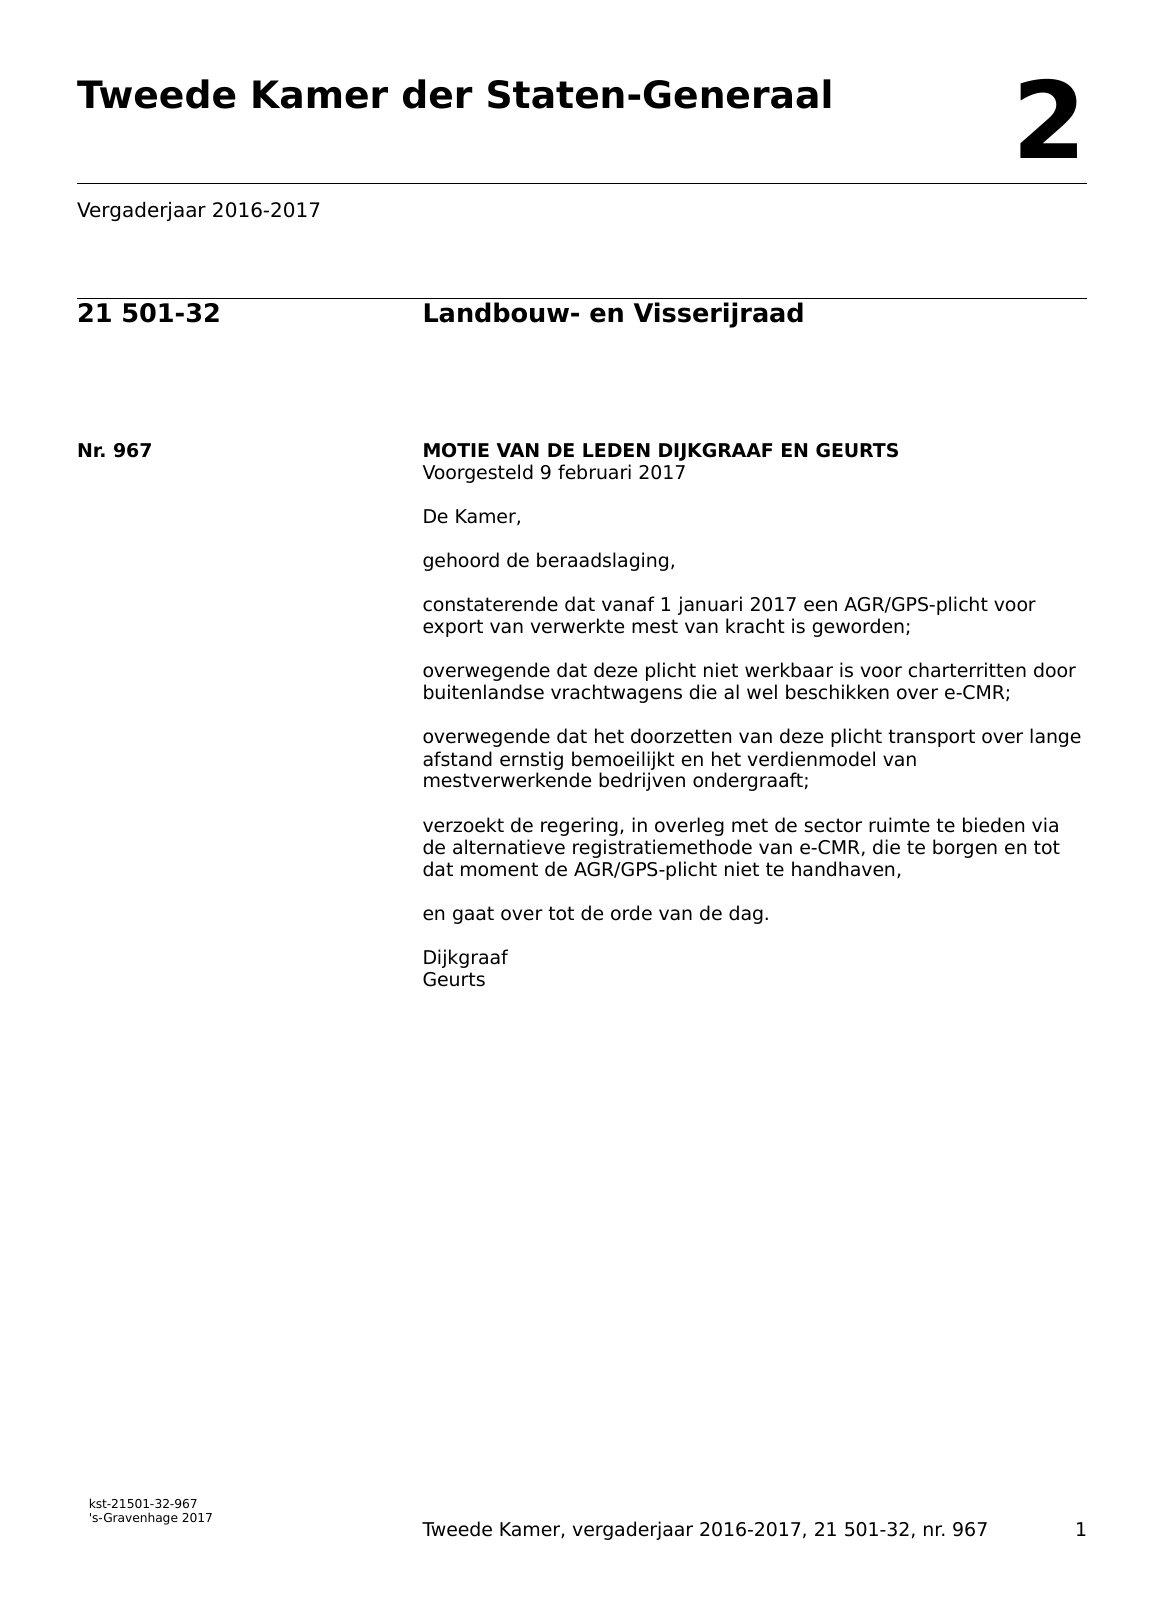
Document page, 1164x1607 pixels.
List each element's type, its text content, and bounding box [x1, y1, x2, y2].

table_header 2 [886, 59, 1087, 183]
text verzoekt de regering, in overleg met de sector ruimte te bieden via de alternatieve registratiemethode van e-CMR, die te borgen en tot dat moment de AGR/GPS-plicht niet te handhaven, [422, 814, 1087, 881]
text constaterende dat vanaf 1 januari 2017 een AGR/GPS-plicht voor export van verwerkte mest van kracht is geworden; [422, 594, 1087, 638]
subtitle 21 501-32 Landbouw- en Visserijraad [77, 299, 1087, 329]
text kst-21501-32-967 [88, 1497, 323, 1511]
text overwegende dat het doorzetten van deze plicht transport over lange afstand ernstig bemoeilijkt en het verdienmodel van mestverwerkende bedrijven ondergraaft; [422, 726, 1087, 792]
subtitle Nr. 967 MOTIE VAN DE LEDEN DIJKGRAAF EN GEURTS [77, 440, 1087, 462]
text Dijkgraaf [422, 947, 1087, 969]
table_cell Vergaderjaar 2016-2017 [77, 184, 1087, 298]
text gehoord de beraadslaging, [422, 550, 1087, 572]
text Voorgesteld 9 februari 2017 [422, 462, 1087, 484]
text De Kamer, [422, 506, 1087, 528]
text overwegende dat deze plicht niet werkbaar is voor charterritten door buitenlandse vrachtwagens die al wel beschikken over e-CMR; [422, 660, 1087, 704]
text en gaat over tot de orde van de dag. [422, 903, 1087, 925]
text 's-Gravenhage 2017 [88, 1511, 323, 1525]
table_header Tweede Kamer der Staten-Generaal [77, 59, 886, 183]
text Geurts [422, 969, 1087, 991]
